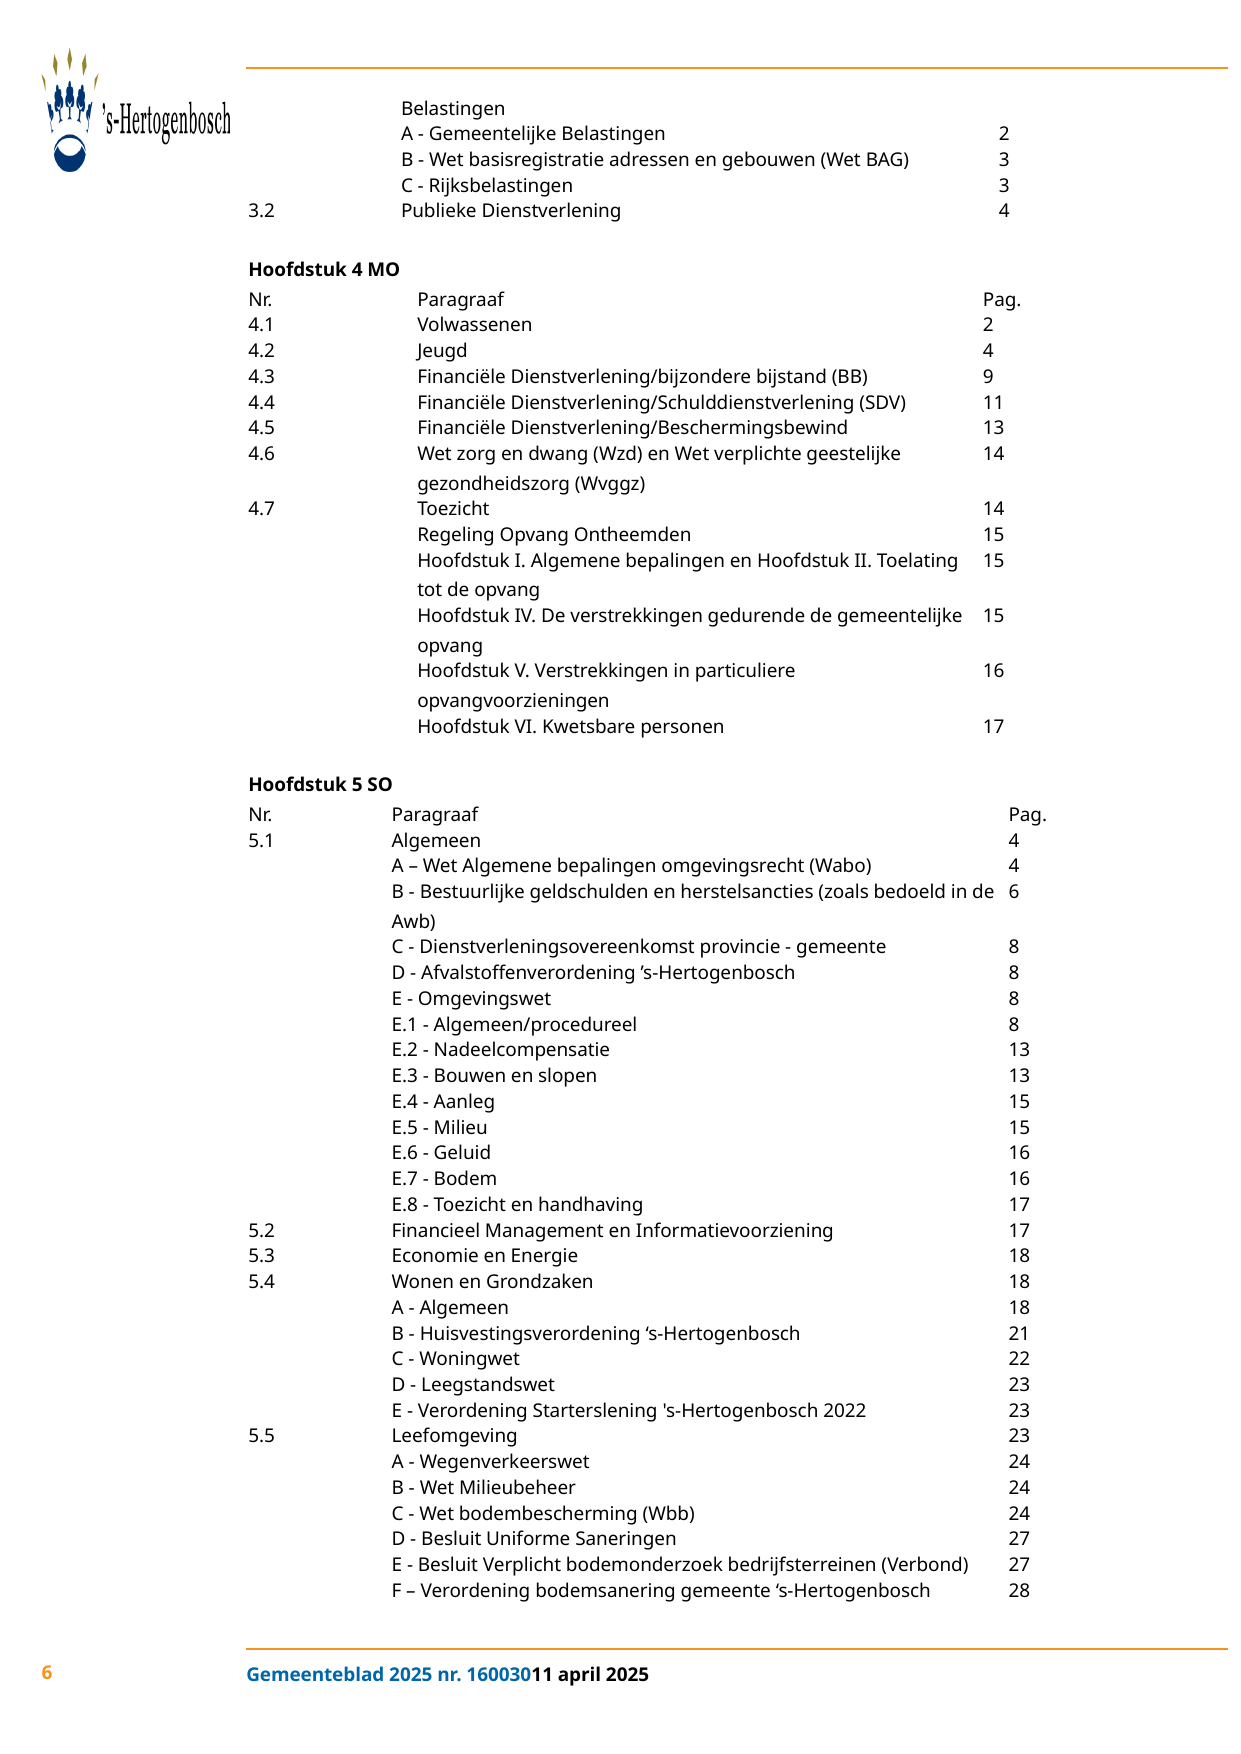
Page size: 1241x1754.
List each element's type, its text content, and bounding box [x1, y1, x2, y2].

table_cell 24 [1008, 1500, 1152, 1526]
table_cell 24 [1008, 1448, 1152, 1474]
table_cell 15 [1008, 1114, 1152, 1139]
table_cell [248, 1063, 391, 1088]
table_cell 22 [1008, 1345, 1152, 1371]
table_cell 14 [983, 496, 1152, 521]
table_cell [248, 1037, 391, 1062]
table_cell 8 [1008, 1011, 1152, 1037]
table_cell 4.4 [248, 389, 417, 414]
table_cell [248, 1371, 391, 1397]
table_header Pag. [1008, 801, 1152, 827]
table_cell [248, 1551, 391, 1577]
table_cell 23 [1008, 1397, 1152, 1423]
table_cell 23 [1008, 1371, 1152, 1397]
table_header Paragraaf [391, 801, 1008, 827]
table_cell 4 [999, 198, 1152, 223]
table_cell 2 [999, 121, 1152, 146]
table_cell [248, 1165, 391, 1191]
table_cell E.3 - Bouwen en slopen [391, 1063, 1008, 1088]
table_cell Jeugd [417, 338, 983, 363]
table_cell 18 [1008, 1243, 1152, 1268]
table_cell 4 [1008, 827, 1152, 853]
text Hoofdstuk 4 MO [248, 256, 1152, 282]
table_cell [248, 1526, 391, 1551]
table_cell 13 [1008, 1063, 1152, 1088]
table_cell Toezicht [417, 496, 983, 521]
table_cell 2 [983, 312, 1152, 337]
table_cell 4.7 [248, 496, 417, 521]
table_cell Wet zorg en dwang (Wzd) en Wet verplichte geestelijke gezondheidszorg (Wvggz) [417, 440, 983, 496]
table_cell E.2 - Nadeelcompensatie [391, 1037, 1008, 1062]
table_cell [248, 1448, 391, 1474]
table_cell C - Wet bodembescherming (Wbb) [391, 1500, 1008, 1526]
table_cell B - Bestuurlijke geldschulden en herstelsancties (zoals bedoeld in de Awb) [391, 879, 1008, 934]
table_cell [248, 1500, 391, 1526]
table_cell E - Omgevingswet [391, 985, 1008, 1011]
table_cell D - Afvalstoffenverordening ’s-Hertogenbosch [391, 960, 1008, 985]
table_cell A - Gemeentelijke Belastingen [401, 121, 999, 146]
table_cell [248, 1320, 391, 1345]
table_cell Hoofdstuk I. Algemene bepalingen en Hoofdstuk II. Toelating tot de opvang [417, 547, 983, 602]
table_cell D - Leegstandswet [391, 1371, 1008, 1397]
table_header Paragraaf [417, 286, 983, 312]
table_cell 23 [1008, 1423, 1152, 1448]
table_cell [248, 658, 417, 713]
table_cell [248, 853, 391, 878]
table_cell Belastingen [401, 95, 999, 121]
table_cell Economie en Energie [391, 1243, 1008, 1268]
table_cell 16 [1008, 1140, 1152, 1165]
table_cell Hoofdstuk V. Verstrekkingen in particuliere opvangvoorzieningen [417, 658, 983, 713]
table_cell Publieke Dienstverlening [401, 198, 999, 223]
table_cell 16 [983, 658, 1152, 713]
table_cell B - Wet Milieubeheer [391, 1474, 1008, 1500]
table_cell 17 [1008, 1217, 1152, 1242]
table_cell E.1 - Algemeen/procedureel [391, 1011, 1008, 1037]
table_cell [248, 1577, 391, 1603]
table_cell 18 [1008, 1294, 1152, 1320]
table_cell E.8 - Toezicht en handhaving [391, 1191, 1008, 1217]
picture [41, 47, 231, 172]
table_cell [248, 879, 391, 934]
table_header Nr. [248, 801, 391, 827]
table_cell 17 [983, 713, 1152, 739]
table_cell Volwassenen [417, 312, 983, 337]
table_cell 21 [1008, 1320, 1152, 1345]
table_cell 15 [1008, 1088, 1152, 1114]
table_cell 5.1 [248, 827, 391, 853]
table_cell 4.3 [248, 363, 417, 389]
table_cell [248, 1294, 391, 1320]
table_cell [248, 547, 417, 602]
table_cell E.5 - Milieu [391, 1114, 1008, 1139]
table_cell Financiële Dienstverlening/Schulddienstverlening (SDV) [417, 389, 983, 414]
table_cell [248, 121, 401, 146]
table_header Nr. [248, 286, 417, 312]
table_cell 3 [999, 172, 1152, 198]
table_cell 13 [983, 415, 1152, 440]
table_cell E.7 - Bodem [391, 1165, 1008, 1191]
table_cell F – Verordening bodemsanering gemeente ‘s-Hertogenbosch [391, 1577, 1008, 1603]
table_cell 18 [1008, 1268, 1152, 1294]
table_cell [248, 1114, 391, 1139]
table_cell 4 [1008, 853, 1152, 878]
table_cell 27 [1008, 1526, 1152, 1551]
table_cell 5.4 [248, 1268, 391, 1294]
table_cell 5.3 [248, 1243, 391, 1268]
table_cell 8 [1008, 934, 1152, 959]
table_cell 4.5 [248, 415, 417, 440]
table_cell [248, 603, 417, 658]
table_cell D - Besluit Uniforme Saneringen [391, 1526, 1008, 1551]
table_cell Wonen en Grondzaken [391, 1268, 1008, 1294]
table_cell Hoofdstuk IV. De verstrekkingen gedurende de gemeentelijke opvang [417, 603, 983, 658]
table_cell A - Wegenverkeerswet [391, 1448, 1008, 1474]
table_cell E.6 - Geluid [391, 1140, 1008, 1165]
table_cell 27 [1008, 1551, 1152, 1577]
table_cell 3 [999, 146, 1152, 172]
table_cell 15 [983, 521, 1152, 547]
table_cell Regeling Opvang Ontheemden [417, 521, 983, 547]
table_cell [248, 934, 391, 959]
table_cell 15 [983, 603, 1152, 658]
table_cell Financiële Dienstverlening/Beschermingsbewind [417, 415, 983, 440]
table_header Pag. [983, 286, 1152, 312]
table_cell 24 [1008, 1474, 1152, 1500]
table_cell 15 [983, 547, 1152, 602]
table_cell 8 [1008, 985, 1152, 1011]
table_cell 3.2 [248, 198, 401, 223]
table_cell 14 [983, 440, 1152, 496]
table_cell 4.6 [248, 440, 417, 496]
table_cell 13 [1008, 1037, 1152, 1062]
table_cell Hoofdstuk VI. Kwetsbare personen [417, 713, 983, 739]
table_cell 4.2 [248, 338, 417, 363]
table_cell 17 [1008, 1191, 1152, 1217]
table_cell A – Wet Algemene bepalingen omgevingsrecht (Wabo) [391, 853, 1008, 878]
table_cell C - Dienstverleningsovereenkomst provincie - gemeente [391, 934, 1008, 959]
table_cell 9 [983, 363, 1152, 389]
table_cell [999, 95, 1152, 121]
text Hoofdstuk 5 SO [248, 772, 1152, 797]
table_cell [248, 1397, 391, 1423]
table_cell C - Woningwet [391, 1345, 1008, 1371]
table_cell 5.5 [248, 1423, 391, 1448]
table_cell [248, 1474, 391, 1500]
table_cell [248, 146, 401, 172]
table_cell [248, 95, 401, 121]
table_cell A - Algemeen [391, 1294, 1008, 1320]
table_cell 4.1 [248, 312, 417, 337]
table_cell 28 [1008, 1577, 1152, 1603]
table_cell [248, 172, 401, 198]
table_cell [248, 960, 391, 985]
table_cell [248, 713, 417, 739]
table_cell [248, 1088, 391, 1114]
table_cell 16 [1008, 1165, 1152, 1191]
table_cell [248, 985, 391, 1011]
table_cell E.4 - Aanleg [391, 1088, 1008, 1114]
table_cell 11 [983, 389, 1152, 414]
table_cell 5.2 [248, 1217, 391, 1242]
table_cell E - Besluit Verplicht bodemonderzoek bedrijfsterreinen (Verbond) [391, 1551, 1008, 1577]
table_cell C - Rijksbelastingen [401, 172, 999, 198]
table_cell E - Verordening Starterslening 's-Hertogenbosch 2022 [391, 1397, 1008, 1423]
table_cell Algemeen [391, 827, 1008, 853]
table_cell Leefomgeving [391, 1423, 1008, 1448]
table_cell [248, 1140, 391, 1165]
table_cell B - Wet basisregistratie adressen en gebouwen (Wet BAG) [401, 146, 999, 172]
table_cell Financieel Management en Informatievoorziening [391, 1217, 1008, 1242]
table_cell [248, 1345, 391, 1371]
table_cell [248, 521, 417, 547]
table_cell Financiële Dienstverlening/bijzondere bijstand (BB) [417, 363, 983, 389]
table_cell [248, 1011, 391, 1037]
table_cell 8 [1008, 960, 1152, 985]
table_cell 4 [983, 338, 1152, 363]
table_cell B - Huisvestingsverordening ‘s-Hertogenbosch [391, 1320, 1008, 1345]
table_cell 6 [1008, 879, 1152, 934]
table_cell [248, 1191, 391, 1217]
